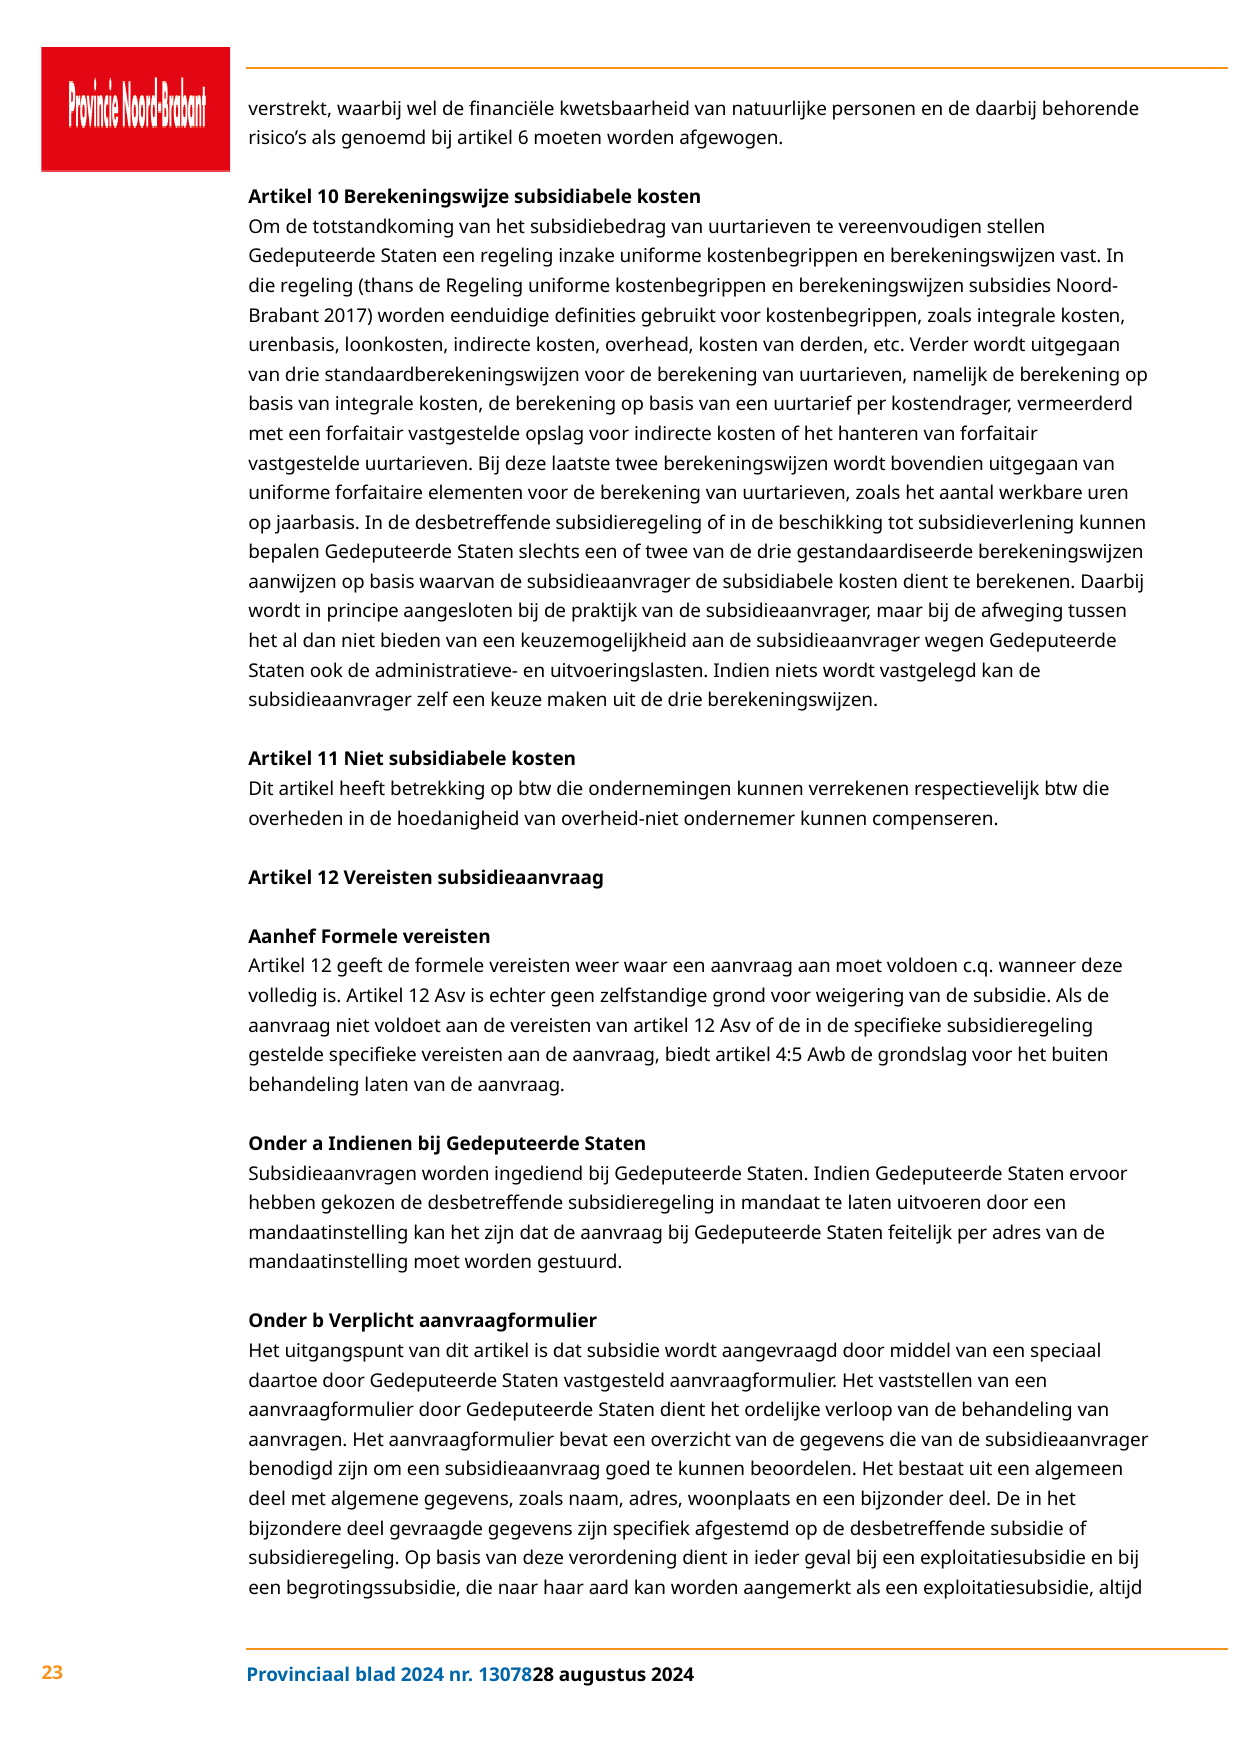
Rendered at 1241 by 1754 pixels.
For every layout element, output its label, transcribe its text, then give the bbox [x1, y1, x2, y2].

text Onder a Indienen bij Gedeputeerde Staten [248, 1130, 1152, 1156]
text Het uitgangspunt van dit artikel is dat subsidie wordt aangevraagd door middel van een speciaal daartoe door Gedeputeerde Staten vastgesteld aanvraagformulier. Het vaststellen van een aanvraagformulier door Gedeputeerde Staten dient het ordelijke verloop van de behandeling van aanvragen. Het aanvraagformulier bevat een overzicht van de gegevens die van de subsidieaanvrager benodigd zijn om een subsidieaanvraag goed te kunnen beoordelen. Het bestaat uit een algemeen deel met algemene gegevens, zoals naam, adres, woonplaats en een bijzonder deel. De in het bijzondere deel gevraagde gegevens zijn specifiek afgestemd op de desbetreffende subsidie of subsidieregeling. Op basis van deze verordening dient in ieder geval bij een exploitatiesubsidie en bij een begrotingssubsidie, die naar haar aard kan worden aangemerkt als een exploitatiesubsidie, altijd [248, 1337, 1152, 1600]
text Onder b Verplicht aanvraagformulier [248, 1308, 1152, 1333]
text Artikel 12 Vereisten subsidieaanvraag [248, 864, 1152, 890]
text Dit artikel heeft betrekking op btw die ondernemingen kunnen verrekenen respectievelijk btw die overheden in de hoedanigheid van overheid-niet ondernemer kunnen compenseren. [248, 775, 1152, 831]
text Artikel 11 Niet subsidiabele kosten [248, 746, 1152, 771]
picture [41, 47, 231, 172]
text Artikel 12 geeft de formele vereisten weer waar een aanvraag aan moet voldoen c.q. wanneer deze volledig is. Artikel 12 Asv is echter geen zelfstandige grond voor weigering van de subsidie. Als de aanvraag niet voldoet aan de vereisten van artikel 12 Asv of de in de specifieke subsidieregeling gestelde specifieke vereisten aan de aanvraag, biedt artikel 4:5 Awb de grondslag voor het buiten behandeling laten van de aanvraag. [248, 953, 1152, 1097]
text Aanhef Formele vereisten [248, 923, 1152, 949]
text Artikel 10 Berekeningswijze subsidiabele kosten [248, 183, 1152, 209]
text Subsidieaanvragen worden ingediend bij Gedeputeerde Staten. Indien Gedeputeerde Staten ervoor hebben gekozen de desbetreffende subsidieregeling in mandaat te laten uitvoeren door een mandaatinstelling kan het zijn dat de aanvraag bij Gedeputeerde Staten feitelijk per adres van de mandaatinstelling moet worden gestuurd. [248, 1160, 1152, 1274]
text Om de totstandkoming van het subsidiebedrag van uurtarieven te vereenvoudigen stellen Gedeputeerde Staten een regeling inzake uniforme kostenbegrippen en berekeningswijzen vast. In die regeling (thans de Regeling uniforme kostenbegrippen en berekeningswijzen subsidies Noord-Brabant 2017) worden eenduidige definities gebruikt voor kostenbegrippen, zoals integrale kosten, urenbasis, loonkosten, indirecte kosten, overhead, kosten van derden, etc. Verder wordt uitgegaan van drie standaardberekeningswijzen voor de berekening van uurtarieven, namelijk de berekening op basis van integrale kosten, de berekening op basis van een uurtarief per kostendrager, vermeerderd met een forfaitair vastgestelde opslag voor indirecte kosten of het hanteren van forfaitair vastgestelde uurtarieven. Bij deze laatste twee berekeningswijzen wordt bovendien uitgegaan van uniforme forfaitaire elementen voor de berekening van uurtarieven, zoals het aantal werkbare uren op jaarbasis. In de desbetreffende subsidieregeling of in de beschikking tot subsidieverlening kunnen bepalen Gedeputeerde Staten slechts een of twee van de drie gestandaardiseerde berekeningswijzen aanwijzen op basis waarvan de subsidieaanvrager de subsidiabele kosten dient te berekenen. Daarbij wordt in principe aangesloten bij de praktijk van de subsidieaanvrager, maar bij de afweging tussen het al dan niet bieden van een keuzemogelijkheid aan de subsidieaanvrager wegen Gedeputeerde Staten ook de administratieve- en uitvoeringslasten. Indien niets wordt vastgelegd kan de subsidieaanvrager zelf een keuze maken uit de drie berekeningswijzen. [248, 213, 1152, 712]
text verstrekt, waarbij wel de financiële kwetsbaarheid van natuurlijke personen en de daarbij behorende risico’s als genoemd bij artikel 6 moeten worden afgewogen. [248, 95, 1152, 150]
